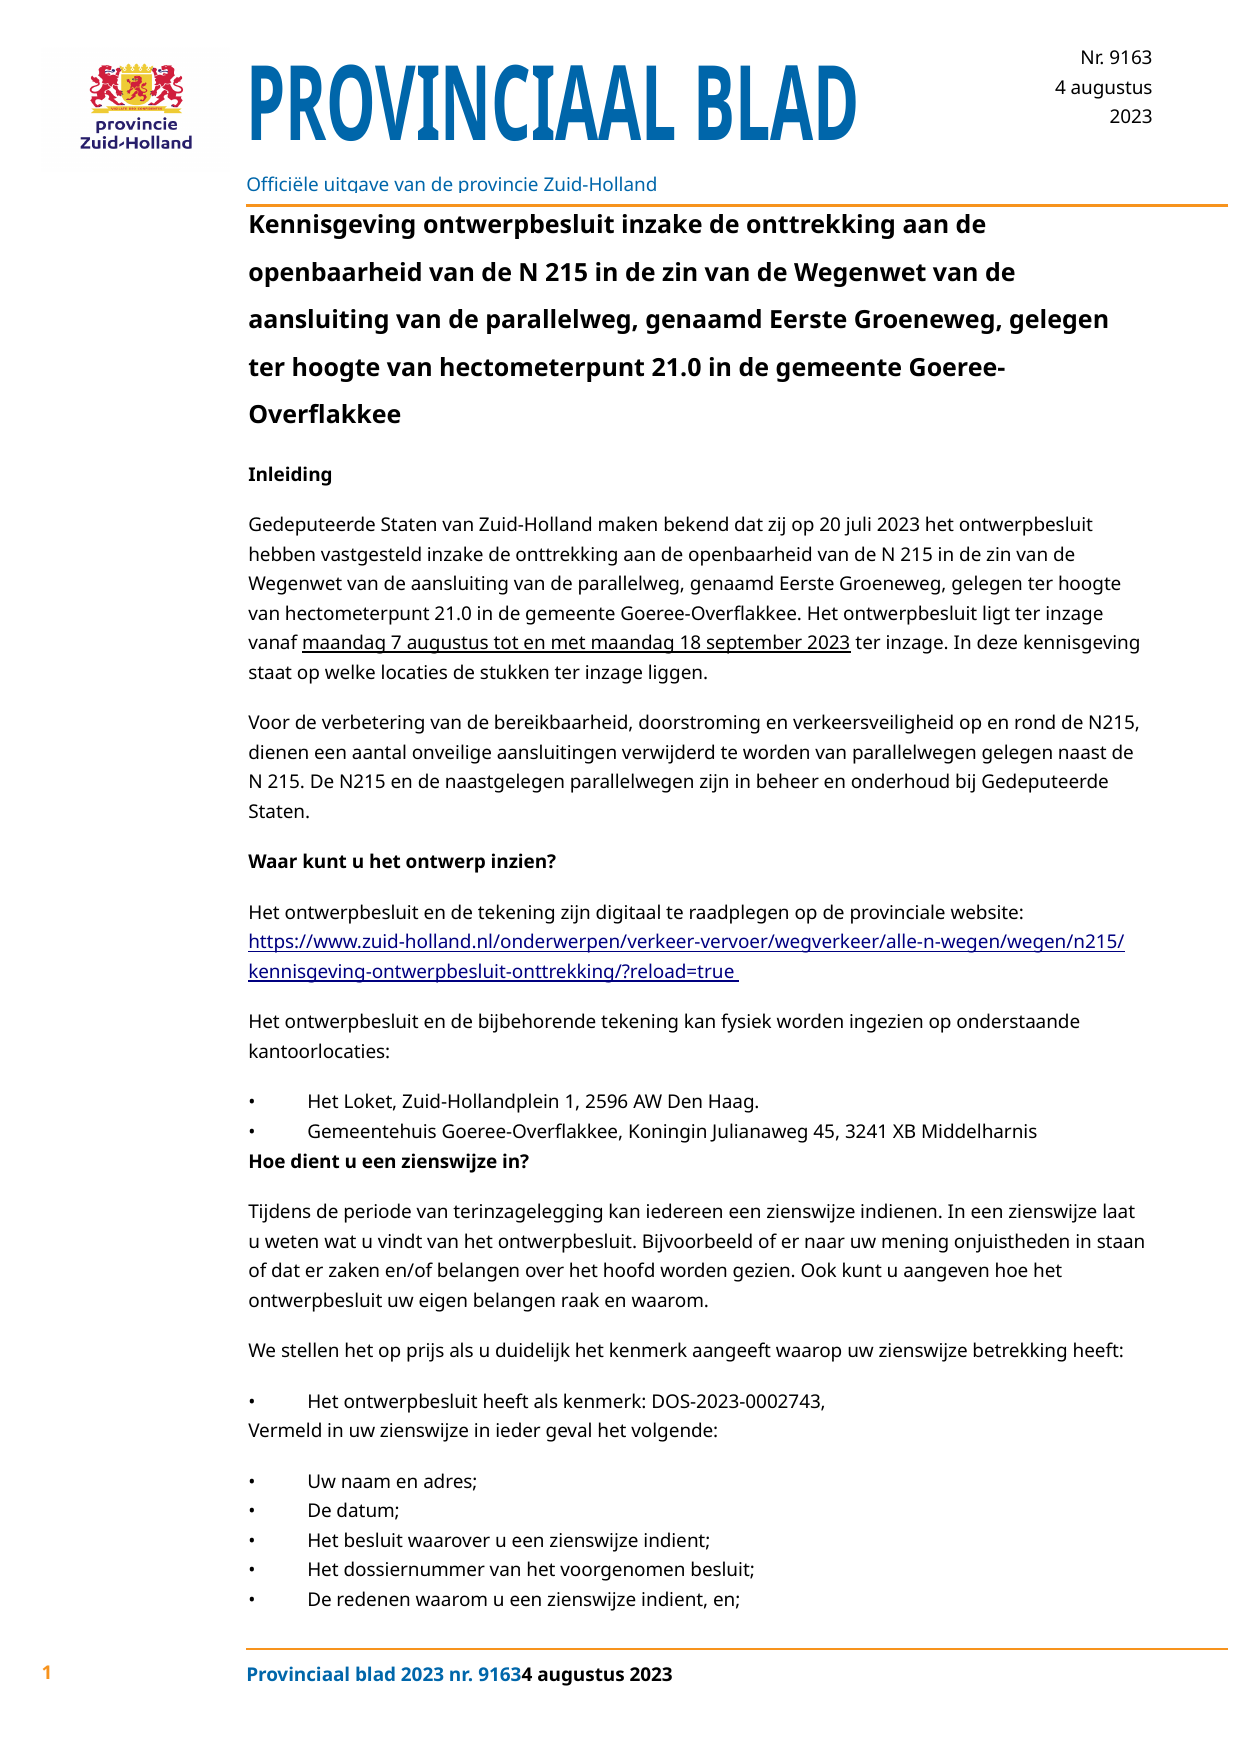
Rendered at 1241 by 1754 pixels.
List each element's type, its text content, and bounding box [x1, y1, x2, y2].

list Het ontwerpbesluit heeft als kenmerk: DOS-2023-0002743, [248, 1388, 1152, 1413]
list Het Loket, Zuid-Hollandplein 1, 2596 AW Den Haag. [248, 1089, 1152, 1114]
text Vermeld in uw zienswijze in ieder geval het volgende: [248, 1417, 1152, 1443]
text Voor de verbetering van de bereikbaarheid, doorstroming en verkeersveiligheid op en rond de N215, dienen een aantal onveilige aansluitingen verwijderd te worden van parallelwegen gelegen naast de N 215. De N215 en de naastgelegen parallelwegen zijn in beheer en onderhoud bij Gedeputeerde Staten. [248, 709, 1152, 824]
list De datum; [248, 1497, 1152, 1523]
picture [41, 47, 231, 172]
list Gemeentehuis Goeree-Overflakkee, Koningin Julianaweg 45, 3241 XB Middelharnis [248, 1118, 1152, 1144]
text Het ontwerpbesluit en de tekening zijn digitaal te raadplegen op de provinciale website: https://www.zuid-holland.nl/onderwerpen/verkeer-vervoer/wegverkeer/alle-n-wegen/wegen/n215/kennisgeving-ontwerpbesluit-onttrekking/?reload=true [248, 899, 1152, 984]
text Gedeputeerde Staten van Zuid-Holland maken bekend dat zij op 20 juli 2023 het ontwerpbesluit hebben vastgesteld inzake de onttrekking aan de openbaarheid van de N 215 in de zin van de Wegenwet van de aansluiting van de parallelweg, genaamd Eerste Groeneweg, gelegen ter hoogte van hectometerpunt 21.0 in de gemeente Goeree-Overflakkee. Het ontwerpbesluit ligt ter inzage vanaf maandag 7 augustus tot en met maandag 18 september 2023 ter inzage. In deze kennisgeving staat op welke locaties de stukken ter inzage liggen. [248, 511, 1152, 685]
text We stellen het op prijs als u duidelijk het kenmerk aangeeft waarop uw zienswijze betrekking heeft: [248, 1337, 1152, 1363]
text Het ontwerpbesluit en de bijbehorende tekening kan fysiek worden ingezien op onderstaande kantoorlocaties: [248, 1009, 1152, 1064]
text Tijdens de periode van terinzagelegging kan iedereen een zienswijze indienen. In een zienswijze laat u weten wat u vindt van het ontwerpbesluit. Bijvoorbeeld of er naar uw mening onjuistheden in staan of dat er zaken en/of belangen over het hoofd worden gezien. Ook kunt u aangeven hoe het ontwerpbesluit uw eigen belangen raak en waarom. [248, 1198, 1152, 1313]
list De redenen waarom u een zienswijze indient, en; [248, 1586, 1152, 1612]
list Het dossiernummer van het voorgenomen besluit; [248, 1557, 1152, 1582]
text Kennisgeving ontwerpbesluit inzake de onttrekking aan de openbaarheid van de N 215 in de zin van de Wegenwet van de aansluiting van de parallelweg, genaamd Eerste Groeneweg, gelegen ter hoogte van hectometerpunt 21.0 in de gemeente Goeree-Overflakkee [248, 207, 1152, 431]
list Uw naam en adres; [248, 1468, 1152, 1493]
list Het besluit waarover u een zienswijze indient; [248, 1527, 1152, 1553]
text Hoe dient u een zienswijze in? [248, 1148, 1152, 1173]
text Inleiding [248, 461, 1152, 486]
text Waar kunt u het ontwerp inzien? [248, 849, 1152, 874]
